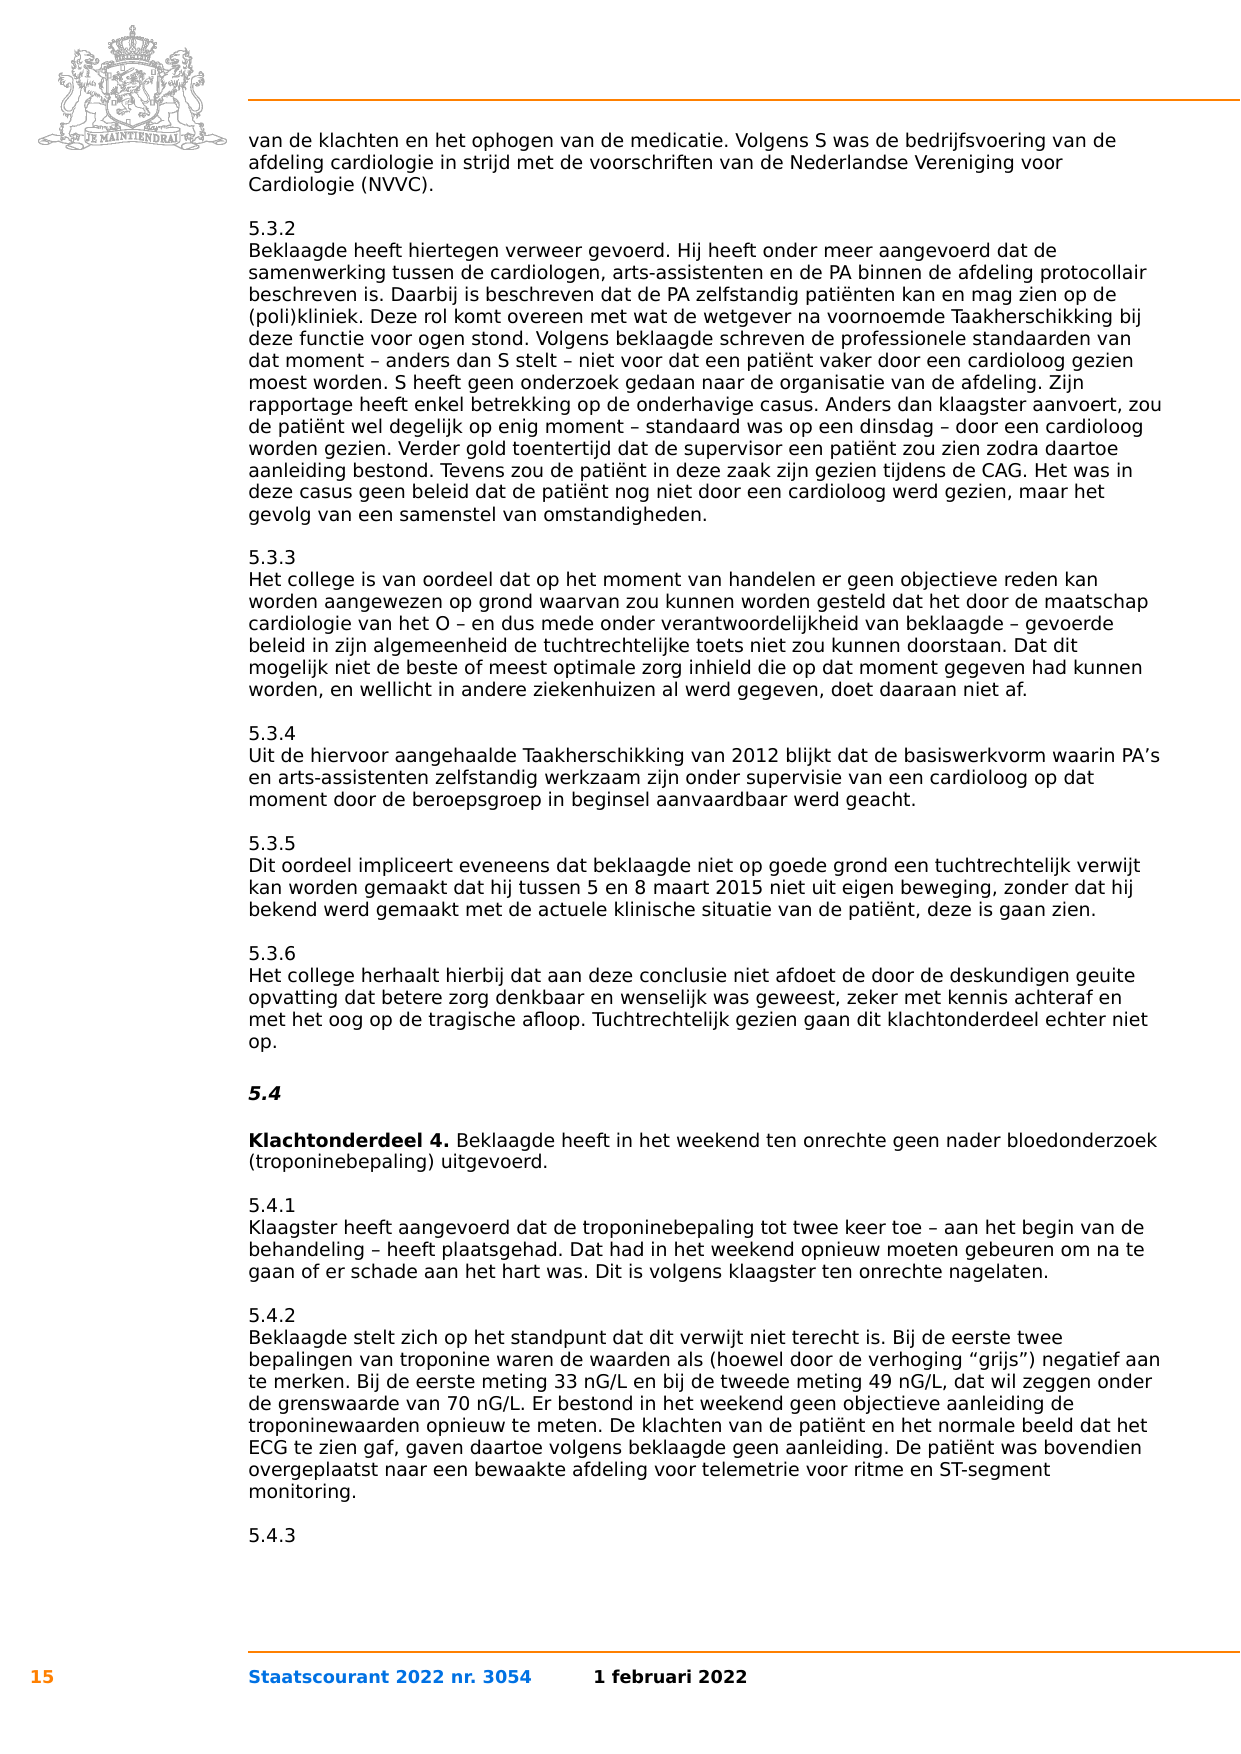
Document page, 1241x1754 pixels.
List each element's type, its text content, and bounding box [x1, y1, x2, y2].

text Beklaagde stelt zich op het standpunt dat dit verwijt niet terecht is. Bij de eerste twee bepalingen van troponine waren de waarden als (hoewel door de verhoging “grijs”) negatief aan te merken. Bij de eerste meting 33 nG/L en bij de tweede meting 49 nG/L, dat wil zeggen onder de grenswaarde van 70 nG/L. Er bestond in het weekend geen objectieve aanleiding de troponinewaarden opnieuw te meten. De klachten van de patiënt en het normale beeld dat het ECG te zien gaf, gaven daartoe volgens beklaagde geen aanleiding. De patiënt was bovendien overgeplaatst naar een bewaakte afdeling voor telemetrie voor ritme en ST-segment monitoring. [248, 1327, 1163, 1503]
text 5.3.6 [248, 943, 1163, 964]
text 5.4.3 [248, 1525, 1163, 1547]
text 5.3.4 [248, 723, 1163, 745]
text Klaagster heeft aangevoerd dat de troponinebepaling tot twee keer toe – aan het begin van de behandeling – heeft plaatsgehad. Dat had in het weekend opnieuw moeten gebeuren om na te gaan of er schade aan het hart was. Dit is volgens klaagster ten onrechte nagelaten. [248, 1217, 1163, 1283]
text Het college herhaalt hierbij dat aan deze conclusie niet afdoet de door de deskundigen geuite opvatting dat betere zorg denkbaar en wenselijk was geweest, zeker met kennis achteraf en met het oog op de tragische afloop. Tuchtrechtelijk gezien gaan dit klachtonderdeel echter niet op. [248, 964, 1163, 1052]
text van de klachten en het ophogen van de medicatie. Volgens S was de bedrijfsvoering van de afdeling cardiologie in strijd met de voorschriften van de Nederlandse Vereniging voor Cardiologie (NVVC). [248, 130, 1163, 196]
text 5.4.2 [248, 1305, 1163, 1327]
subtitle 5.4 [248, 1082, 1163, 1104]
text Beklaagde heeft hiertegen verweer gevoerd. Hij heeft onder meer aangevoerd dat de samenwerking tussen de cardiologen, arts-assistenten en de PA binnen de afdeling protocollair beschreven is. Daarbij is beschreven dat de PA zelfstandig patiënten kan en mag zien op de (poli)kliniek. Deze rol komt overeen met wat de wetgever na voornoemde Taakherschikking bij deze functie voor ogen stond. Volgens beklaagde schreven de professionele standaarden van dat moment – anders dan S stelt – niet voor dat een patiënt vaker door een cardioloog gezien moest worden. S heeft geen onderzoek gedaan naar de organisatie van de afdeling. Zijn rapportage heeft enkel betrekking op de onderhavige casus. Anders dan klaagster aanvoert, zou de patiënt wel degelijk op enig moment – standaard was op een dinsdag – door een cardioloog worden gezien. Verder gold toentertijd dat de supervisor een patiënt zou zien zodra daartoe aanleiding bestond. Tevens zou de patiënt in deze zaak zijn gezien tijdens de CAG. Het was in deze casus geen beleid dat de patiënt nog niet door een cardioloog werd gezien, maar het gevolg van een samenstel van omstandigheden. [248, 240, 1163, 525]
text 5.3.3 [248, 547, 1163, 569]
text 5.3.2 [248, 218, 1163, 240]
text Dit oordeel impliceert eveneens dat beklaagde niet op goede grond een tuchtrechtelijk verwijt kan worden gemaakt dat hij tussen 5 en 8 maart 2015 niet uit eigen beweging, zonder dat hij bekend werd gemaakt met de actuele klinische situatie van de patiënt, deze is gaan zien. [248, 855, 1163, 921]
picture [38, 25, 227, 150]
text 5.3.5 [248, 833, 1163, 855]
text Uit de hiervoor aangehaalde Taakherschikking van 2012 blijkt dat de basiswerkvorm waarin PA’s en arts-assistenten zelfstandig werkzaam zijn onder supervisie van een cardioloog op dat moment door de beroepsgroep in beginsel aanvaardbaar werd geacht. [248, 745, 1163, 811]
text 5.4.1 [248, 1195, 1163, 1217]
text Het college is van oordeel dat op het moment van handelen er geen objectieve reden kan worden aangewezen op grond waarvan zou kunnen worden gesteld dat het door de maatschap cardiologie van het O – en dus mede onder verantwoordelijkheid van beklaagde – gevoerde beleid in zijn algemeenheid de tuchtrechtelijke toets niet zou kunnen doorstaan. Dat dit mogelijk niet de beste of meest optimale zorg inhield die op dat moment gegeven had kunnen worden, en wellicht in andere ziekenhuizen al werd gegeven, doet daaraan niet af. [248, 569, 1163, 701]
text Klachtonderdeel 4. Beklaagde heeft in het weekend ten onrechte geen nader bloedonderzoek (troponinebepaling) uitgevoerd. [248, 1129, 1163, 1173]
